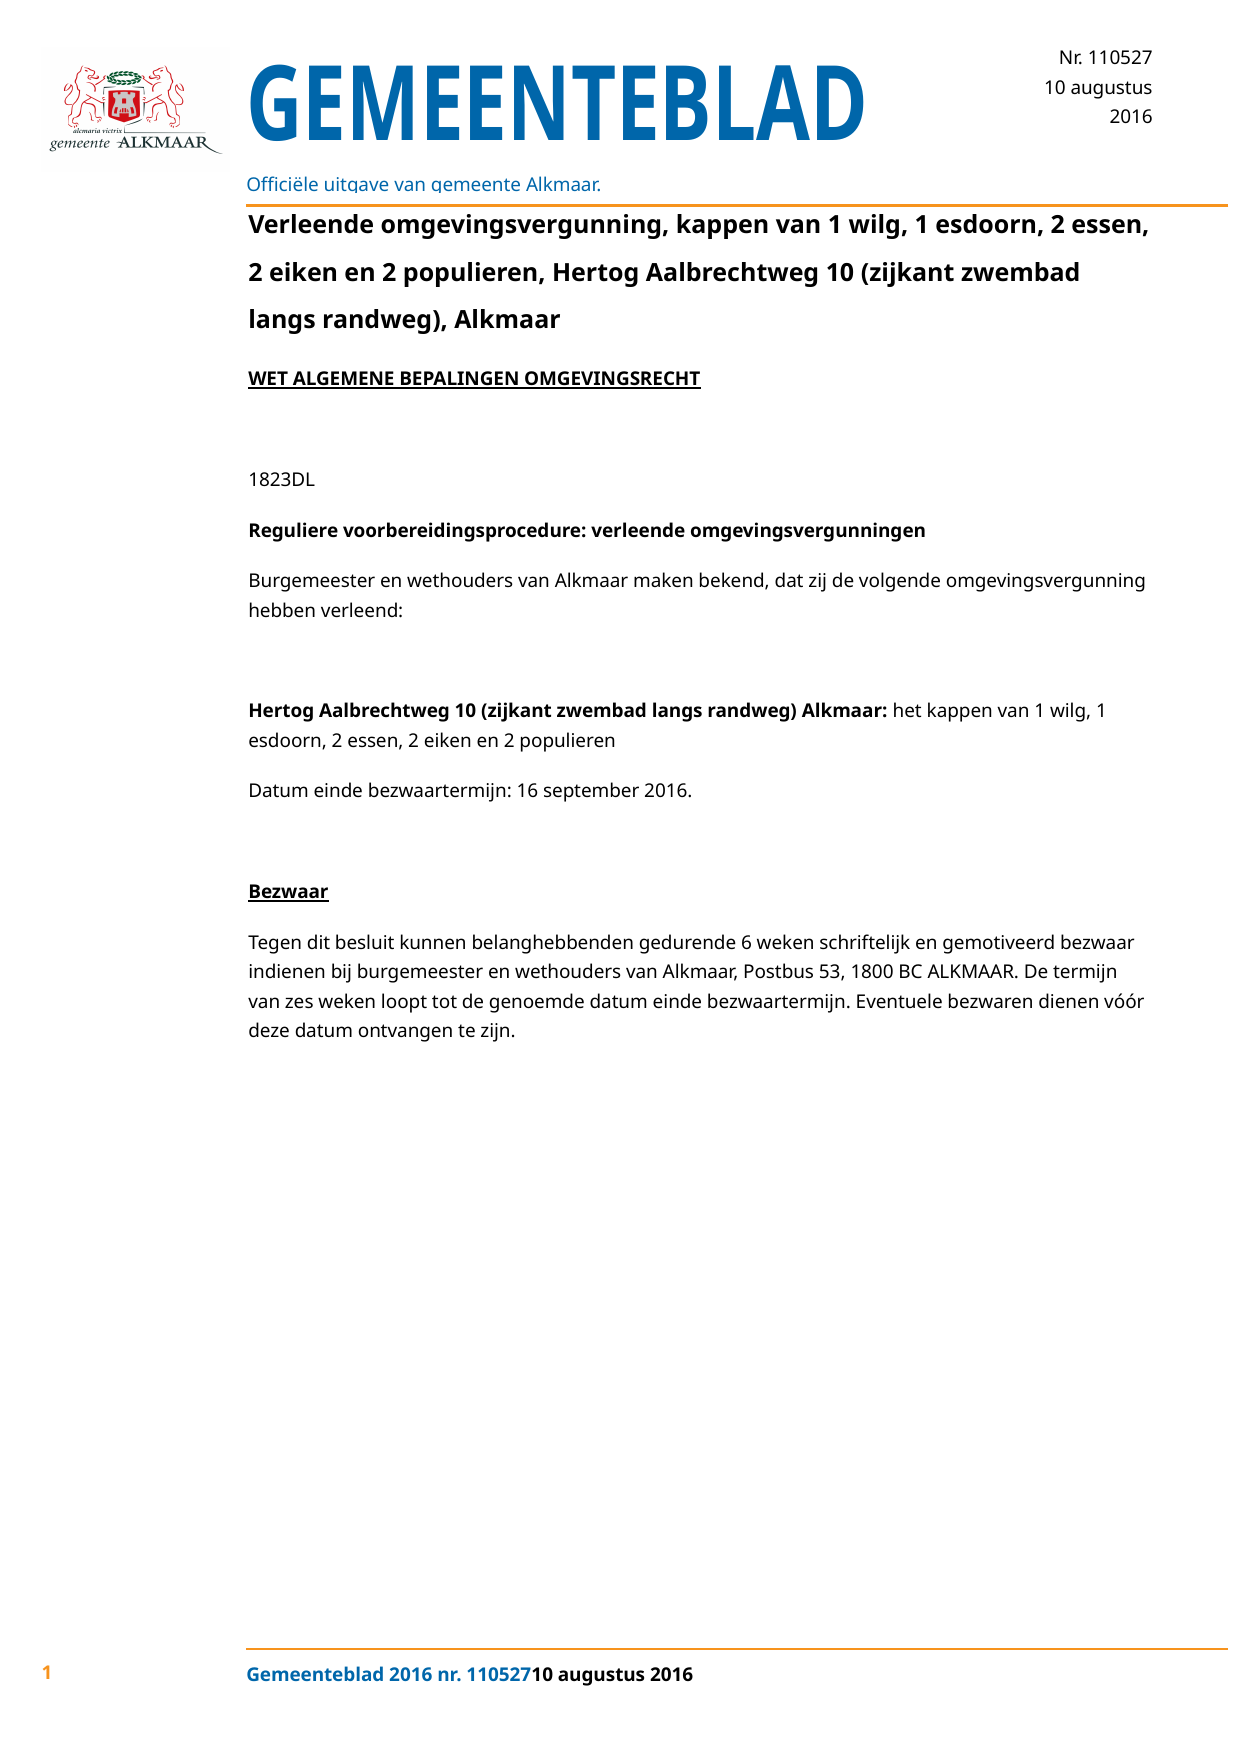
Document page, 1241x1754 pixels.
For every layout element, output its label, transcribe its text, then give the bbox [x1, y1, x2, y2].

text Bezwaar [248, 878, 1152, 904]
picture [41, 47, 231, 172]
text Verleende omgevingsvergunning, kappen van 1 wilg, 1 esdoorn, 2 essen, 2 eiken en 2 populieren, Hertog Aalbrechtweg 10 (zijkant zwembad langs randweg), Alkmaar [248, 207, 1152, 336]
text WET ALGEMENE BEPALINGEN OMGEVINGSRECHT [248, 366, 1152, 391]
text Reguliere voorbereidingsprocedure: verleende omgevingsvergunningen [248, 517, 1152, 542]
text Tegen dit besluit kunnen belanghebbenden gedurende 6 weken schriftelijk en gemotiveerd bezwaar indienen bij burgemeester en wethouders van Alkmaar, Postbus 53, 1800 BC ALKMAAR. De termijn van zes weken loopt tot de genoemde datum einde bezwaartermijn. Eventuele bezwaren dienen vóór deze datum ontvangen te zijn. [248, 929, 1152, 1043]
text Datum einde bezwaartermijn: 16 september 2016. [248, 778, 1152, 803]
text Hertog Aalbrechtweg 10 (zijkant zwembad langs randweg) Alkmaar: het kappen van 1 wilg, 1 esdoorn, 2 essen, 2 eiken en 2 populieren [248, 698, 1152, 753]
text Burgemeester en wethouders van Alkmaar maken bekend, dat zij de volgende omgevingsvergunning hebben verleend: [248, 567, 1152, 622]
text 1823DL [248, 466, 1152, 492]
